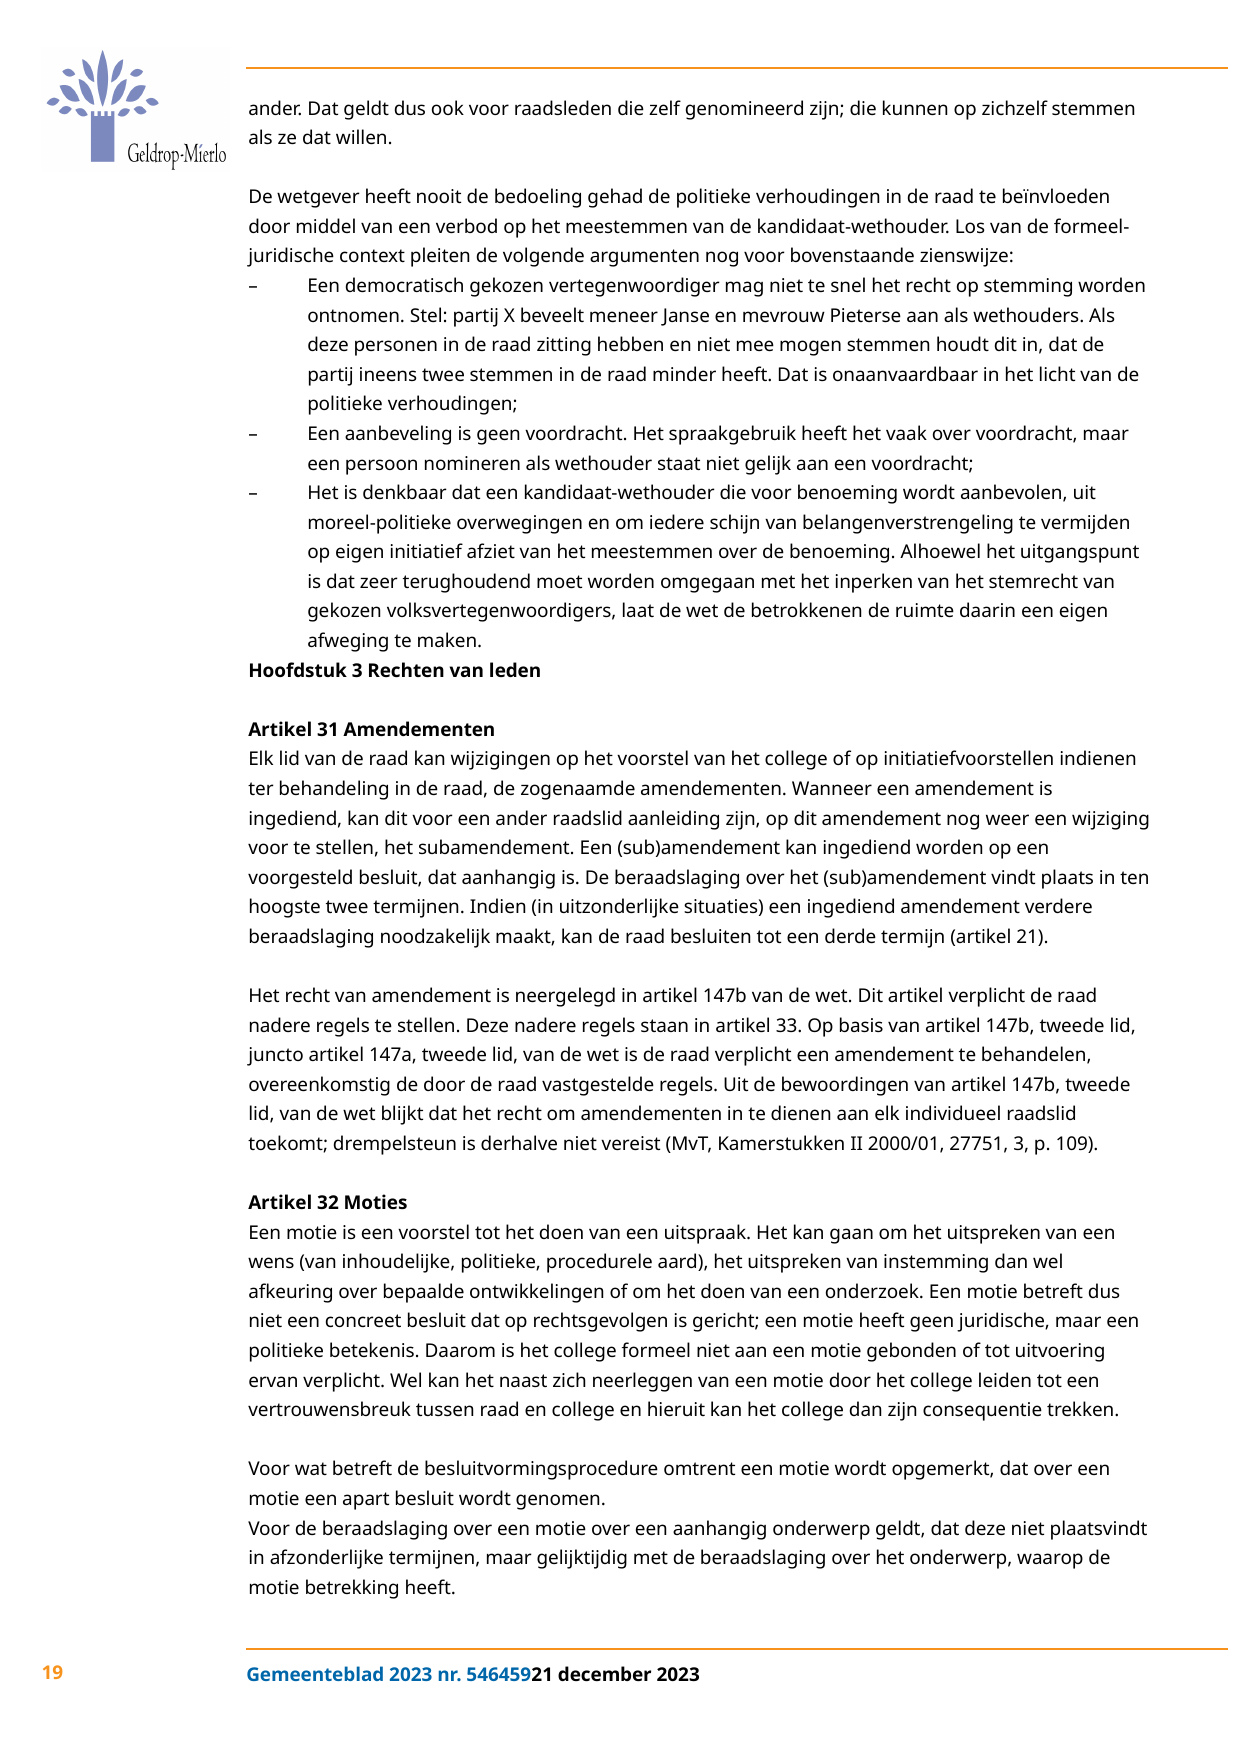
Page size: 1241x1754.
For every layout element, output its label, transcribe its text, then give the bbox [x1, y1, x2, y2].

text Een motie is een voorstel tot het doen van een uitspraak. Het kan gaan om het uitspreken van een wens (van inhoudelijke, politieke, procedurele aard), het uitspreken van instemming dan wel afkeuring over bepaalde ontwikkelingen of om het doen van een onderzoek. Een motie betreft dus niet een concreet besluit dat op rechtsgevolgen is gericht; een motie heeft geen juridische, maar een politieke betekenis. Daarom is het college formeel niet aan een motie gebonden of tot uitvoering ervan verplicht. Wel kan het naast zich neerleggen van een motie door het college leiden tot een vertrouwensbreuk tussen raad en college en hieruit kan het college dan zijn consequentie trekken. [248, 1219, 1152, 1422]
picture [41, 47, 231, 172]
text ander. Dat geldt dus ook voor raadsleden die zelf genomineerd zijn; die kunnen op zichzelf stemmen als ze dat willen. [248, 95, 1152, 150]
text Elk lid van de raad kan wijzigingen op het voorstel van het college of op initiatiefvoorstellen indienen ter behandeling in de raad, de zogenaamde amendementen. Wanneer een amendement is ingediend, kan dit voor een ander raadslid aanleiding zijn, op dit amendement nog weer een wijziging voor te stellen, het subamendement. Een (sub)amendement kan ingediend worden op een voorgesteld besluit, dat aanhangig is. De beraadslaging over het (sub)amendement vindt plaats in ten hoogste twee termijnen. Indien (in uitzonderlijke situaties) een ingediend amendement verdere beraadslaging noodzakelijk maakt, kan de raad besluiten tot een derde termijn (artikel 21). [248, 746, 1152, 949]
list Een aanbeveling is geen voordracht. Het spraakgebruik heeft het vaak over voordracht, maar een persoon nomineren als wethouder staat niet gelijk aan een voordracht; [248, 420, 1152, 476]
list Een democratisch gekozen vertegenwoordiger mag niet te snel het recht op stemming worden ontnomen. Stel: partij X beveelt meneer Janse en mevrouw Pieterse aan als wethouders. Als deze personen in de raad zitting hebben en niet mee mogen stemmen houdt dit in, dat de partij ineens twee stemmen in de raad minder heeft. Dat is onaanvaardbaar in het licht van de politieke verhoudingen; [248, 272, 1152, 416]
text Voor wat betreft de besluitvormingsprocedure omtrent een motie wordt opgemerkt, dat over een motie een apart besluit wordt genomen. [248, 1456, 1152, 1511]
text Het recht van amendement is neergelegd in artikel 147b van de wet. Dit artikel verplicht de raad nadere regels te stellen. Deze nadere regels staan in artikel 33. Op basis van artikel 147b, tweede lid, juncto artikel 147a, tweede lid, van de wet is de raad verplicht een amendement te behandelen, overeenkomstig de door de raad vastgestelde regels. Uit de bewoordingen van artikel 147b, tweede lid, van de wet blijkt dat het recht om amendementen in te dienen aan elk individueel raadslid toekomt; drempelsteun is derhalve niet vereist (MvT, Kamerstukken II 2000/01, 27751, 3, p. 109). [248, 982, 1152, 1156]
list Het is denkbaar dat een kandidaat-wethouder die voor benoeming wordt aanbevolen, uit moreel-politieke overwegingen en om iedere schijn van belangenverstrengeling te vermijden op eigen initiatief afziet van het meestemmen over de benoeming. Alhoewel het uitgangspunt is dat zeer terughoudend moet worden omgegaan met het inperken van het stemrecht van gekozen volksvertegenwoordigers, laat de wet de betrokkenen de ruimte daarin een eigen afweging te maken. [248, 479, 1152, 653]
text Hoofdstuk 3 Rechten van leden [248, 657, 1152, 683]
text Artikel 31 Amendementen [248, 716, 1152, 742]
text De wetgever heeft nooit de bedoeling gehad de politieke verhoudingen in de raad te beïnvloeden door middel van een verbod op het meestemmen van de kandidaat-wethouder. Los van de formeel-juridische context pleiten de volgende argumenten nog voor bovenstaande zienswijze: [248, 183, 1152, 268]
text Voor de beraadslaging over een motie over een aanhangig onderwerp geldt, dat deze niet plaatsvindt in afzonderlijke termijnen, maar gelijktijdig met de beraadslaging over het onderwerp, waarop de motie betrekking heeft. [248, 1515, 1152, 1600]
text Artikel 32 Moties [248, 1189, 1152, 1215]
